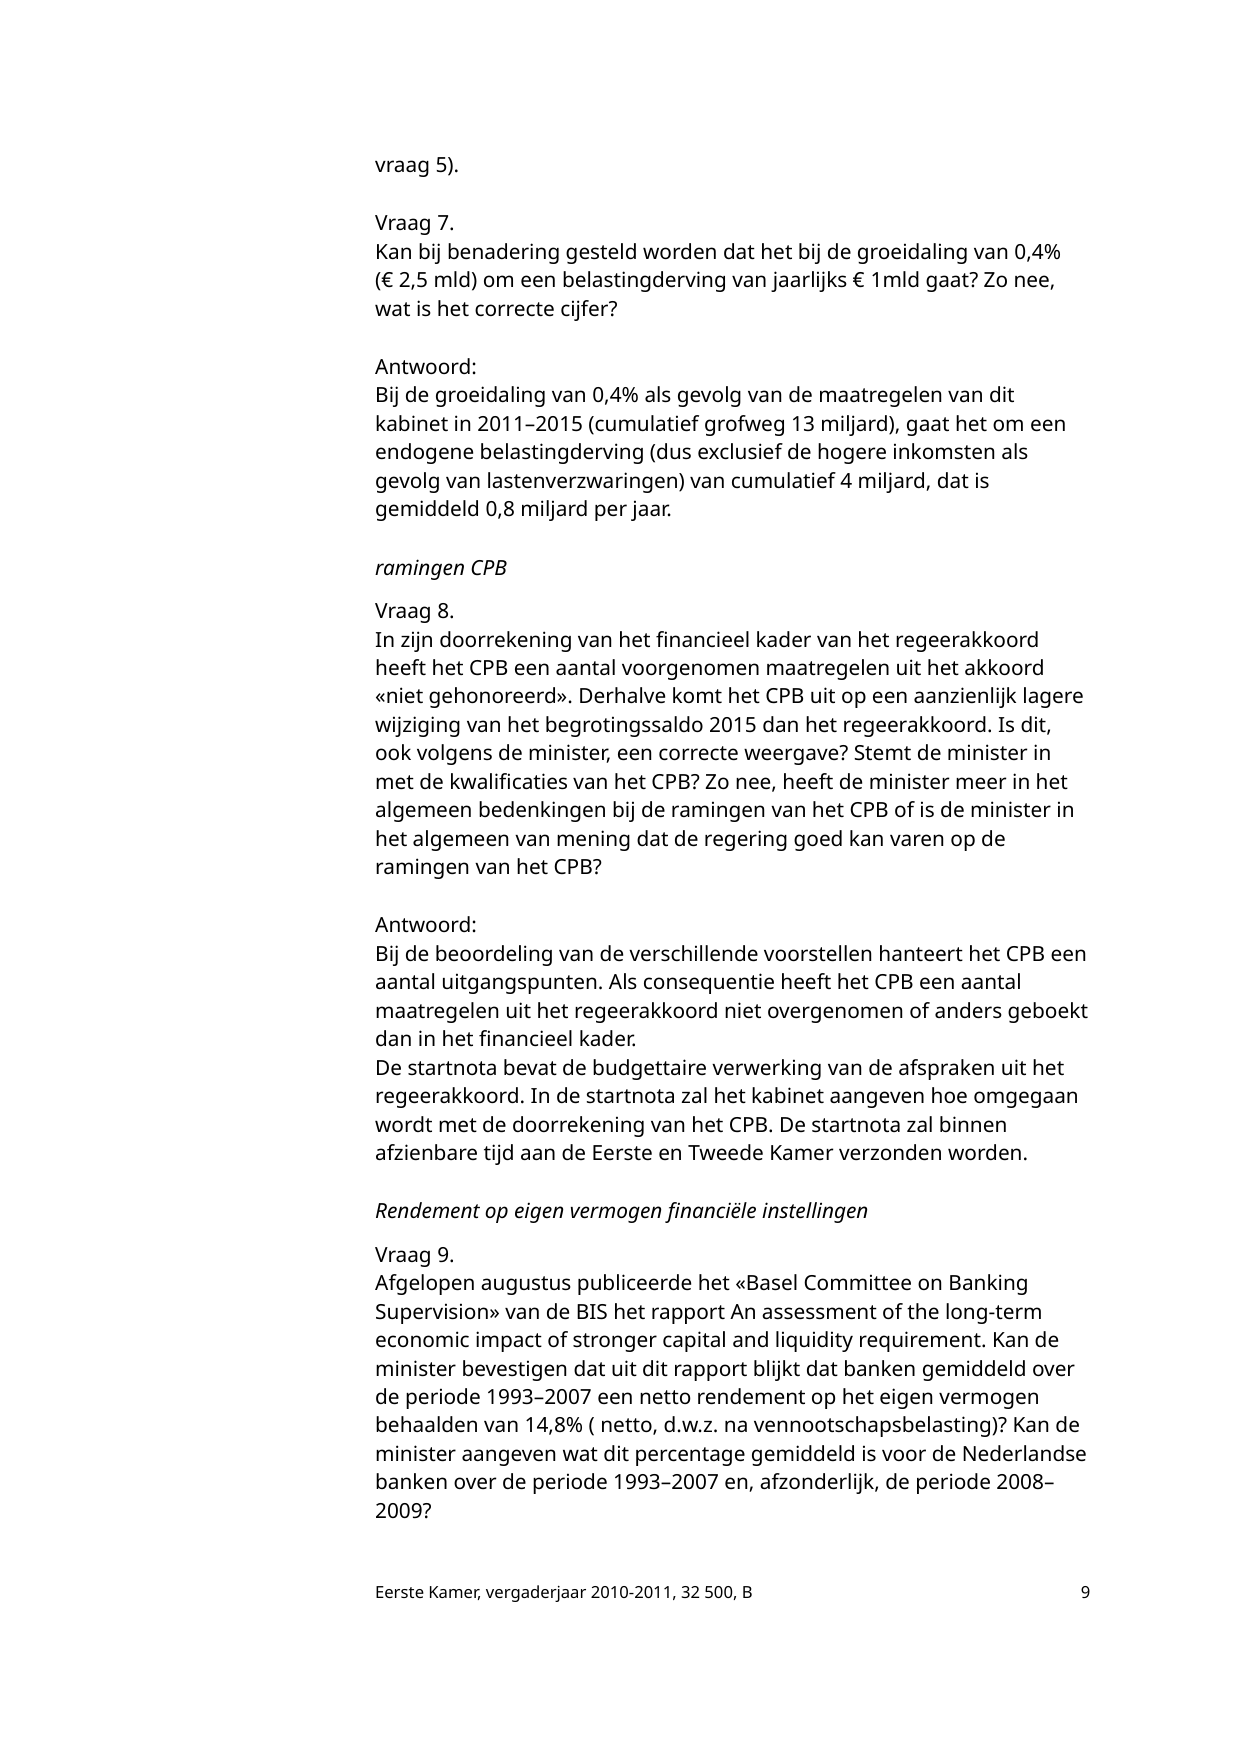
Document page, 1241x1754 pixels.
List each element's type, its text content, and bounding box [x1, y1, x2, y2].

text vraag 5). [375, 150, 1090, 178]
text ramingen CPB [375, 553, 1090, 581]
text Afgelopen augustus publiceerde het «Basel Committee on Banking Supervision» van de BIS het rapport An assessment of the long-term economic impact of stronger capital and liquidity requirement. Kan de minister bevestigen dat uit dit rapport blijkt dat banken gemiddeld over de periode 1993–2007 een netto rendement op het eigen vermogen behaalden van 14,8% ( netto, d.w.z. na vennootschapsbelasting)? Kan de minister aangeven wat dit percentage gemiddeld is voor de Nederlandse banken over de periode 1993–2007 en, afzonderlijk, de periode 2008–2009? [375, 1268, 1090, 1524]
text Vraag 7. [375, 208, 1090, 237]
text Rendement op eigen vermogen financiële instellingen [375, 1197, 1090, 1225]
text Bij de beoordeling van de verschillende voorstellen hanteert het CPB een aantal uitgangspunten. Als consequentie heeft het CPB een aantal maatregelen uit het regeerakkoord niet overgenomen of anders geboekt dan in het financieel kader. [375, 939, 1090, 1053]
text De startnota bevat de budgettaire verwerking van de afspraken uit het regeerakkoord. In de startnota zal het kabinet aangeven hoe omgegaan wordt met de doorrekening van het CPB. De startnota zal binnen afzienbare tijd aan de Eerste en Tweede Kamer verzonden worden. [375, 1053, 1090, 1167]
text In zijn doorrekening van het financieel kader van het regeerakkoord heeft het CPB een aantal voorgenomen maatregelen uit het akkoord «niet gehonoreerd». Derhalve komt het CPB uit op een aanzienlijk lagere wijziging van het begrotingssaldo 2015 dan het regeerakkoord. Is dit, ook volgens de minister, een correcte weergave? Stemt de minister in met de kwalificaties van het CPB? Zo nee, heeft de minister meer in het algemeen bedenkingen bij de ramingen van het CPB of is de minister in het algemeen van mening dat de regering goed kan varen op de ramingen van het CPB? [375, 625, 1090, 881]
text Vraag 8. [375, 596, 1090, 625]
text Vraag 9. [375, 1240, 1090, 1268]
text Antwoord: [375, 352, 1090, 381]
text Antwoord: [375, 911, 1090, 939]
text Bij de groeidaling van 0,4% als gevolg van de maatregelen van dit kabinet in 2011–2015 (cumulatief grofweg 13 miljard), gaat het om een endogene belastingderving (dus exclusief de hogere inkomsten als gevolg van lastenverzwaringen) van cumulatief 4 miljard, dat is gemiddeld 0,8 miljard per jaar. [375, 381, 1090, 523]
text Kan bij benadering gesteld worden dat het bij de groeidaling van 0,4% (€ 2,5 mld) om een belastingderving van jaarlijks € 1mld gaat? Zo nee, wat is het correcte cijfer? [375, 237, 1090, 322]
